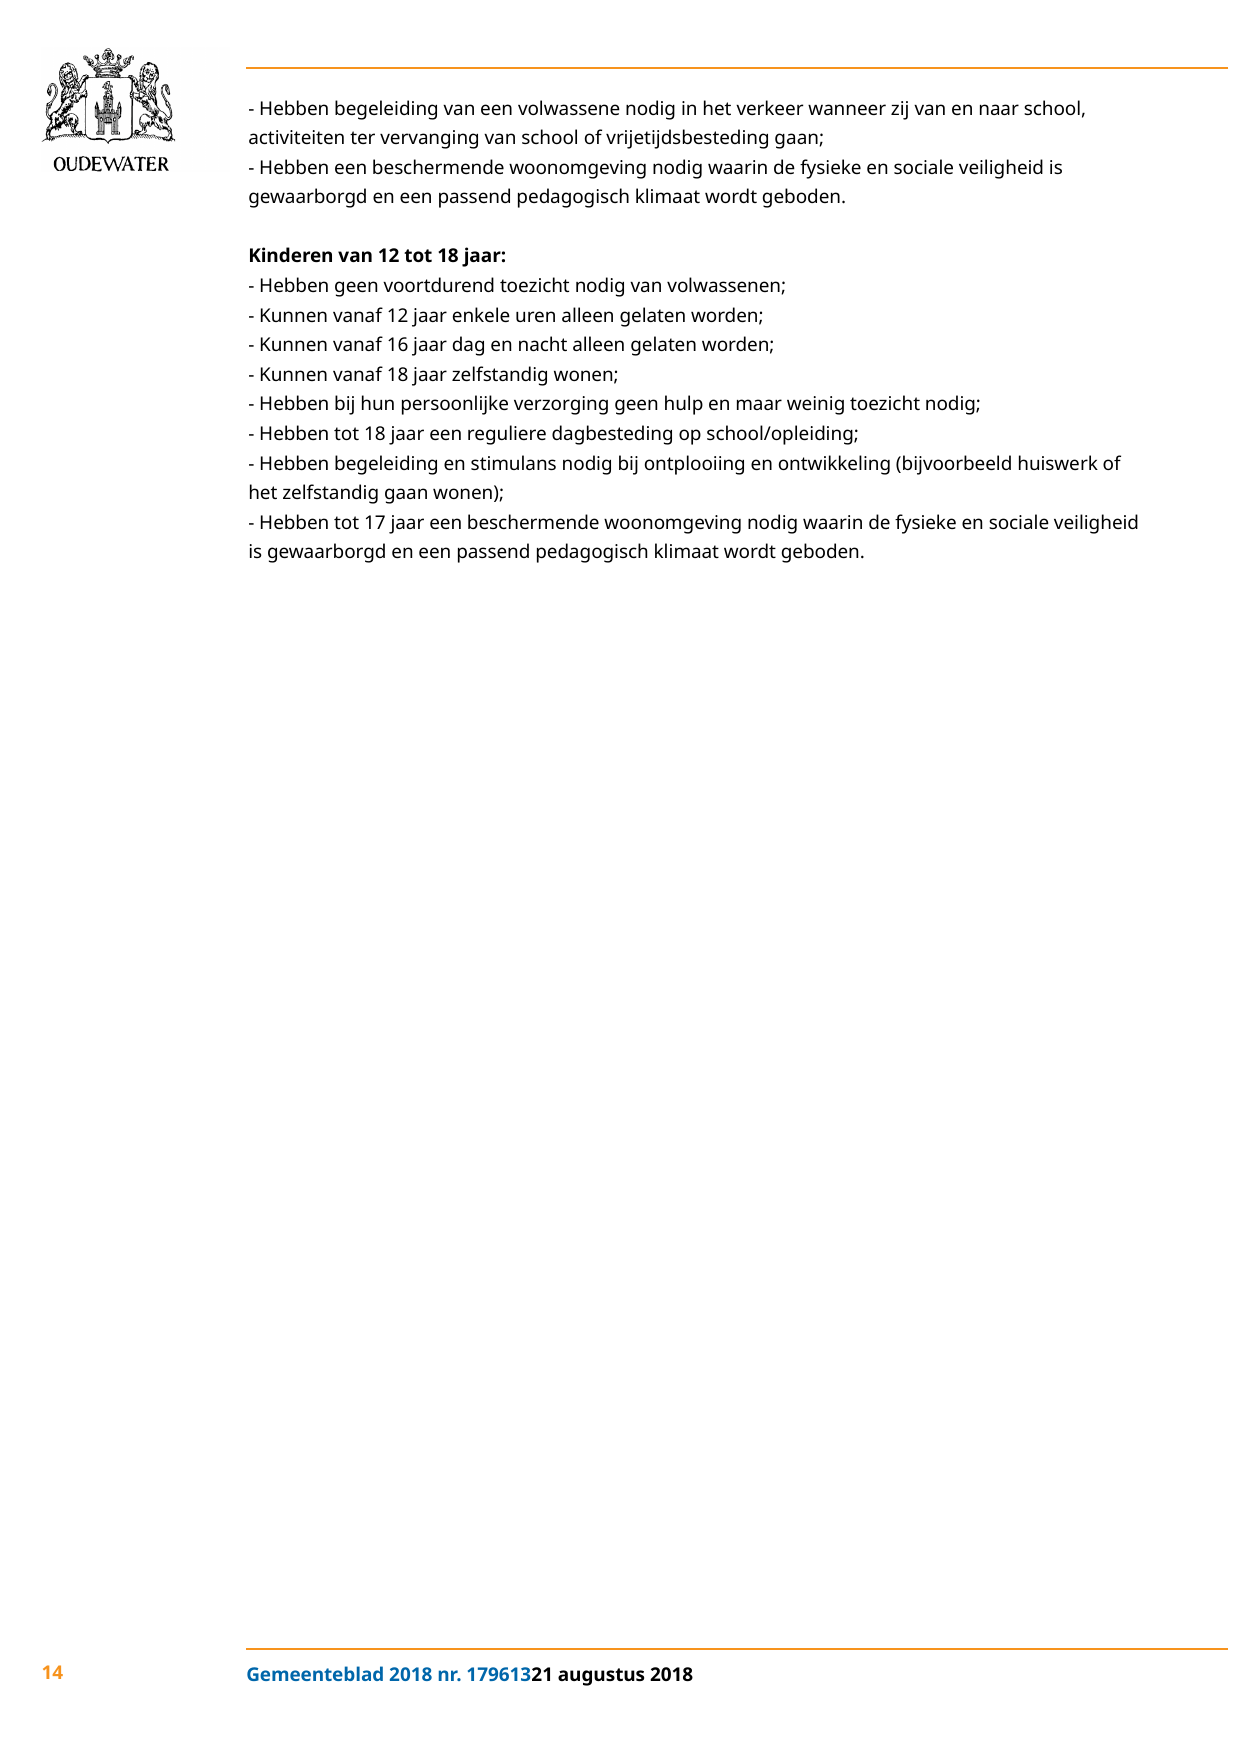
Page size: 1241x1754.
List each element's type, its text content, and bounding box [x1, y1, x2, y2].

text - Kunnen vanaf 18 jaar zelfstandig wonen; [248, 361, 1152, 387]
text - Hebben tot 18 jaar een reguliere dagbesteding op school/opleiding; [248, 420, 1152, 446]
text - Hebben een beschermende woonomgeving nodig waarin de fysieke en sociale veiligheid is gewaarborgd en een passend pedagogisch klimaat wordt geboden. [248, 154, 1152, 209]
text - Hebben begeleiding en stimulans nodig bij ontplooiing en ontwikkeling (bijvoorbeeld huiswerk of het zelfstandig gaan wonen); [248, 450, 1152, 505]
text - Kunnen vanaf 16 jaar dag en nacht alleen gelaten worden; [248, 331, 1152, 357]
text Kinderen van 12 tot 18 jaar: [248, 243, 1152, 268]
text - Hebben begeleiding van een volwassene nodig in het verkeer wanneer zij van en naar school, activiteiten ter vervanging van school of vrijetijdsbesteding gaan; [248, 95, 1152, 150]
picture [41, 47, 231, 172]
text - Hebben bij hun persoonlijke verzorging geen hulp en maar weinig toezicht nodig; [248, 391, 1152, 416]
text - Hebben tot 17 jaar een beschermende woonomgeving nodig waarin de fysieke en sociale veiligheid is gewaarborgd en een passend pedagogisch klimaat wordt geboden. [248, 509, 1152, 564]
text - Hebben geen voortdurend toezicht nodig van volwassenen; [248, 272, 1152, 298]
text - Kunnen vanaf 12 jaar enkele uren alleen gelaten worden; [248, 302, 1152, 328]
